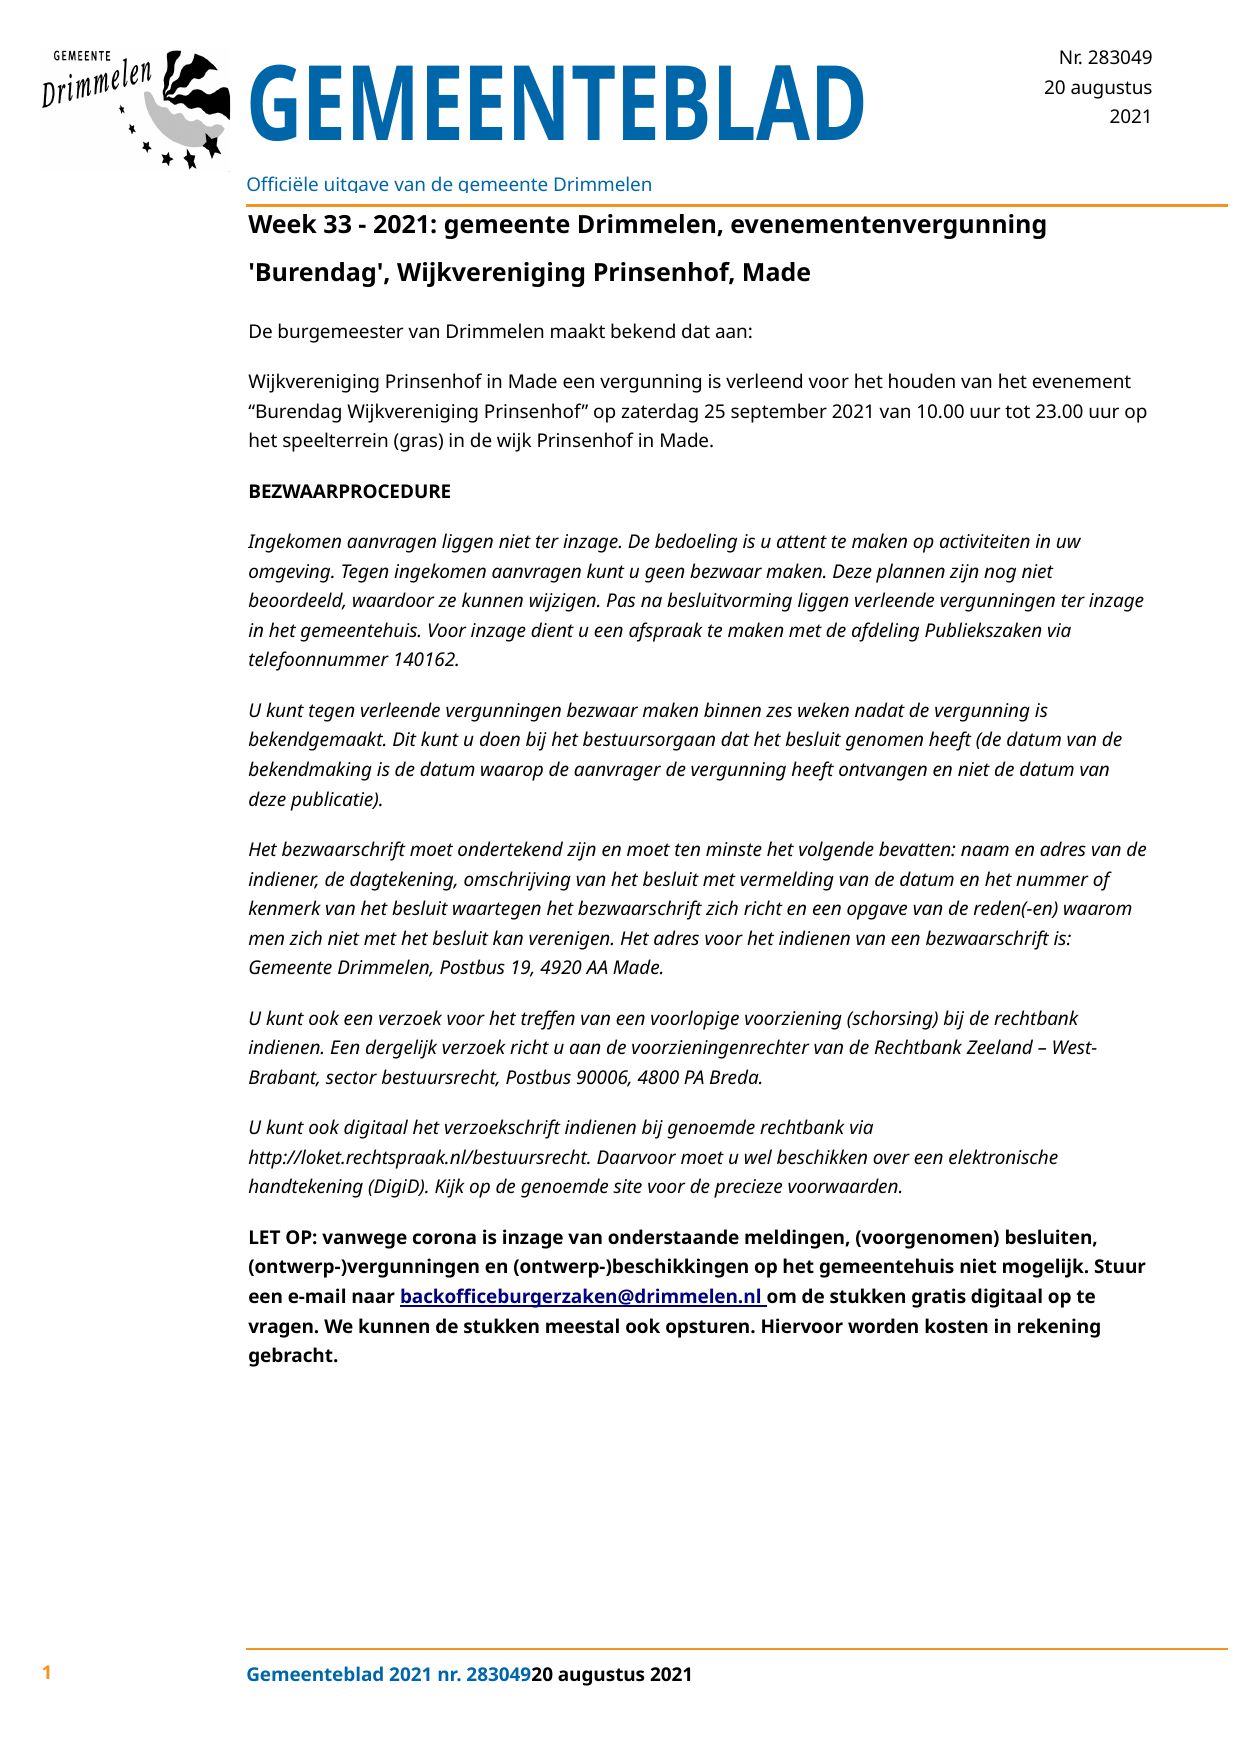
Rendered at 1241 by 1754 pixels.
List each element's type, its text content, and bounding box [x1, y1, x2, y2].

text Wijkvereniging Prinsenhof in Made een vergunning is verleend voor het houden van het evenement “Burendag Wijkvereniging Prinsenhof” op zaterdag 25 september 2021 van 10.00 uur tot 23.00 uur op het speelterrein (gras) in de wijk Prinsenhof in Made. [248, 368, 1152, 453]
text Het bezwaarschrift moet ondertekend zijn en moet ten minste het volgende bevatten: naam en adres van de indiener, de dagtekening, omschrijving van het besluit met vermelding van de datum en het nummer of kenmerk van het besluit waartegen het bezwaarschrift zich richt en een opgave van de reden(-en) waarom men zich niet met het besluit kan verenigen. Het adres voor het indienen van een bezwaarschrift is: Gemeente Drimmelen, Postbus 19, 4920 AA Made. [248, 836, 1152, 980]
text BEZWAARPROCEDURE [248, 478, 1152, 504]
picture [41, 47, 231, 172]
text LET OP: vanwege corona is inzage van onderstaande meldingen, (voorgenomen) besluiten, (ontwerp-)vergunningen en (ontwerp-)beschikkingen op het gemeentehuis niet mogelijk. Stuur een e-mail naar backofficeburgerzaken@drimmelen.nl om de stukken gratis digitaal op te vragen. We kunnen de stukken meestal ook opsturen. Hiervoor worden kosten in rekening gebracht. [248, 1224, 1152, 1368]
text U kunt ook een verzoek voor het treffen van een voorlopige voorziening (schorsing) bij de rechtbank indienen. Een dergelijk verzoek richt u aan de voorzieningenrechter van de Rechtbank Zeeland – West-Brabant, sector bestuursrecht, Postbus 90006, 4800 PA Breda. [248, 1005, 1152, 1090]
text U kunt tegen verleende vergunningen bezwaar maken binnen zes weken nadat de vergunning is bekendgemaakt. Dit kunt u doen bij het bestuursorgaan dat het besluit genomen heeft (de datum van de bekendmaking is de datum waarop de aanvrager de vergunning heeft ontvangen en niet de datum van deze publicatie). [248, 697, 1152, 812]
text Ingekomen aanvragen liggen niet ter inzage. De bedoeling is u attent te maken op activiteiten in uw omgeving. Tegen ingekomen aanvragen kunt u geen bezwaar maken. Deze plannen zijn nog niet beoordeeld, waardoor ze kunnen wijzigen. Pas na besluitvorming liggen verleende vergunningen ter inzage in het gemeentehuis. Voor inzage dient u een afspraak te maken met de afdeling Publiekszaken via telefoonnummer 140162. [248, 528, 1152, 672]
text U kunt ook digitaal het verzoekschrift indienen bij genoemde rechtbank via http://loket.rechtspraak.nl/bestuursrecht. Daarvoor moet u wel beschikken over een elektronische handtekening (DigiD). Kijk op de genoemde site voor de precieze voorwaarden. [248, 1114, 1152, 1199]
text Week 33 - 2021: gemeente Drimmelen, evenementenvergunning 'Burendag', Wijkvereniging Prinsenhof, Made [248, 207, 1152, 288]
text De burgemeester van Drimmelen maakt bekend dat aan: [248, 318, 1152, 344]
